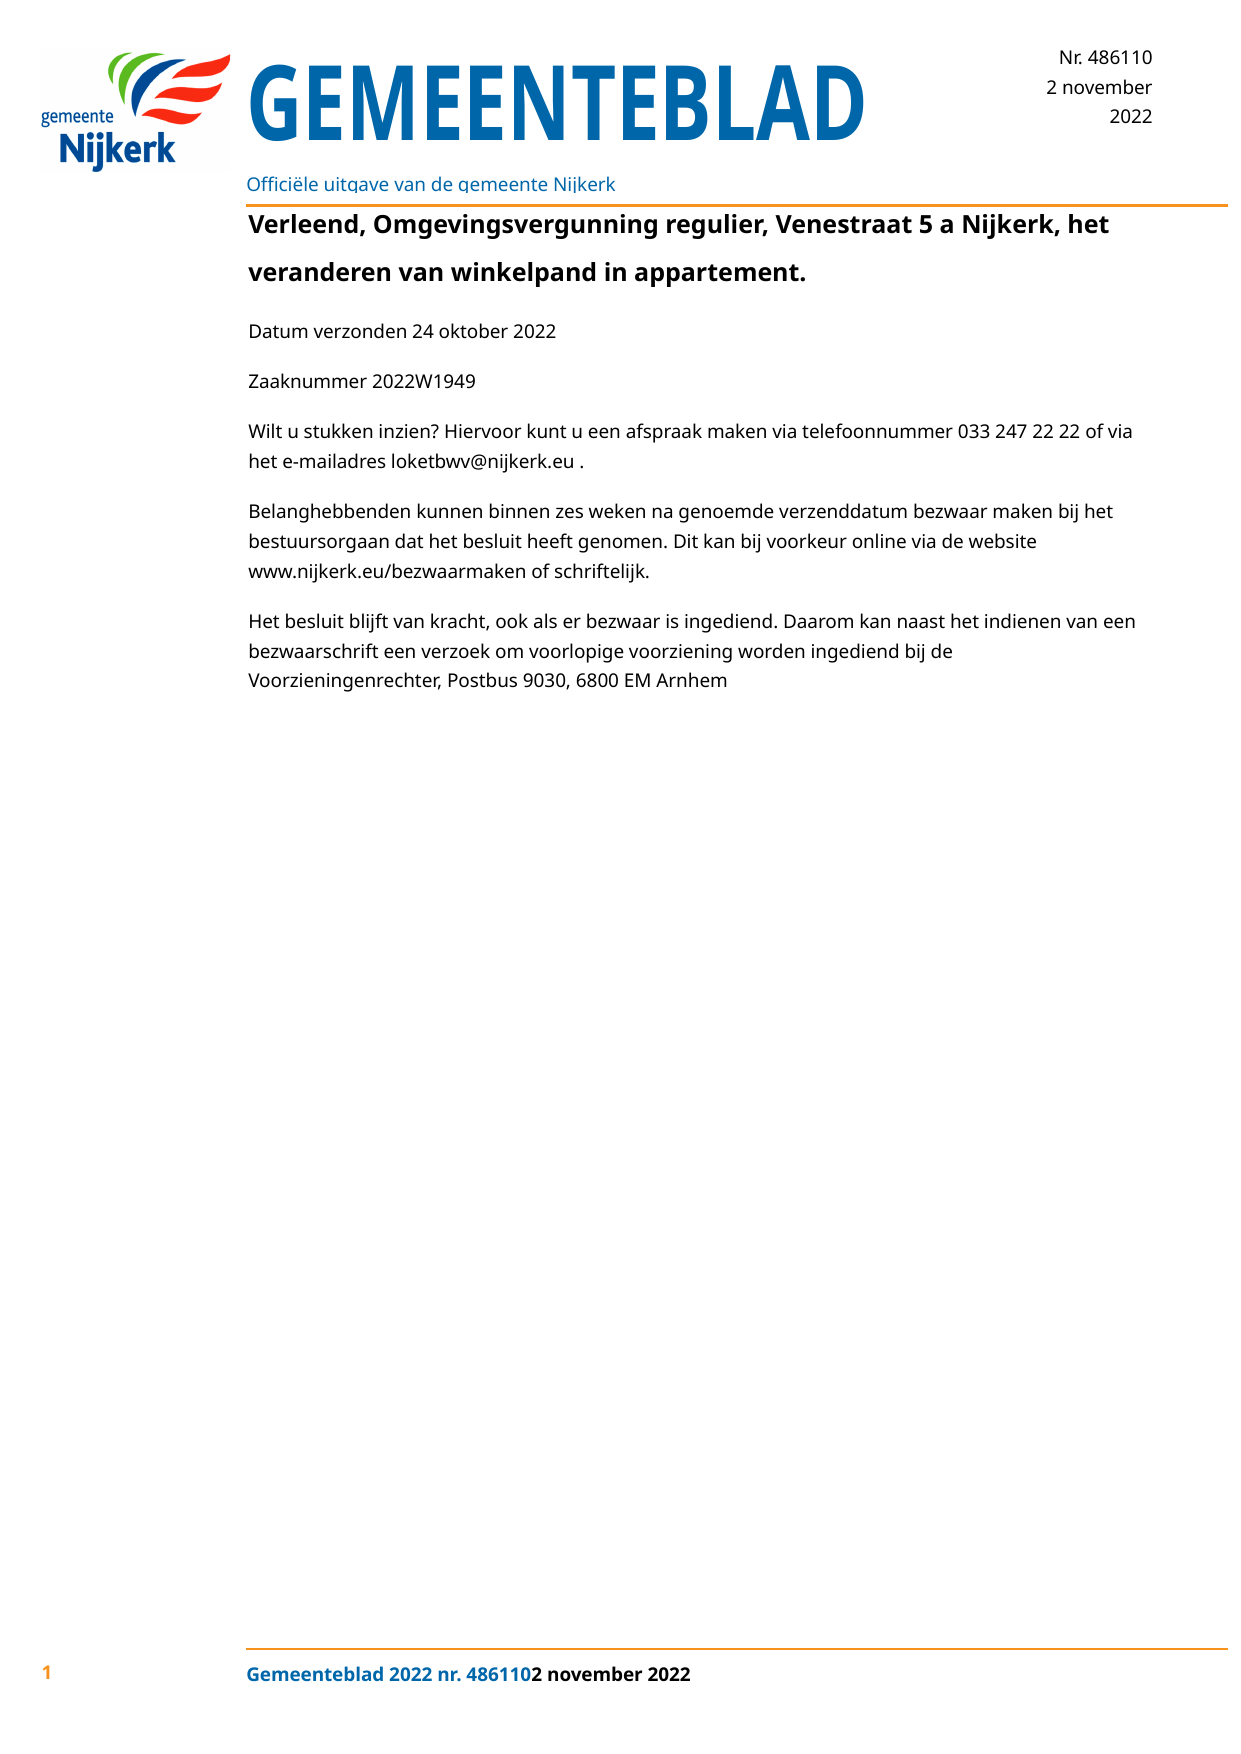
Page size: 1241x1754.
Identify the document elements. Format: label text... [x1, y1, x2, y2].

text Zaaknummer 2022W1949 [248, 368, 1152, 394]
text Het besluit blijft van kracht, ook als er bezwaar is ingediend. Daarom kan naast het indienen van een bezwaarschrift een verzoek om voorlopige voorziening worden ingediend bij de Voorzieningenrechter, Postbus 9030, 6800 EM Arnhem [248, 608, 1152, 693]
picture [41, 47, 231, 172]
text Wilt u stukken inzien? Hiervoor kunt u een afspraak maken via telefoonnummer 033 247 22 22 of via het e-mailadres loketbwv@nijkerk.eu . [248, 419, 1152, 474]
text Belanghebbenden kunnen binnen zes weken na genoemde verzenddatum bezwaar maken bij het bestuursorgaan dat het besluit heeft genomen. Dit kan bij voorkeur online via de website www.nijkerk.eu/bezwaarmaken of schriftelijk. [248, 499, 1152, 584]
text Verleend, Omgevingsvergunning regulier, Venestraat 5 a Nijkerk, het veranderen van winkelpand in appartement. [248, 207, 1152, 288]
text Datum verzonden 24 oktober 2022 [248, 318, 1152, 344]
